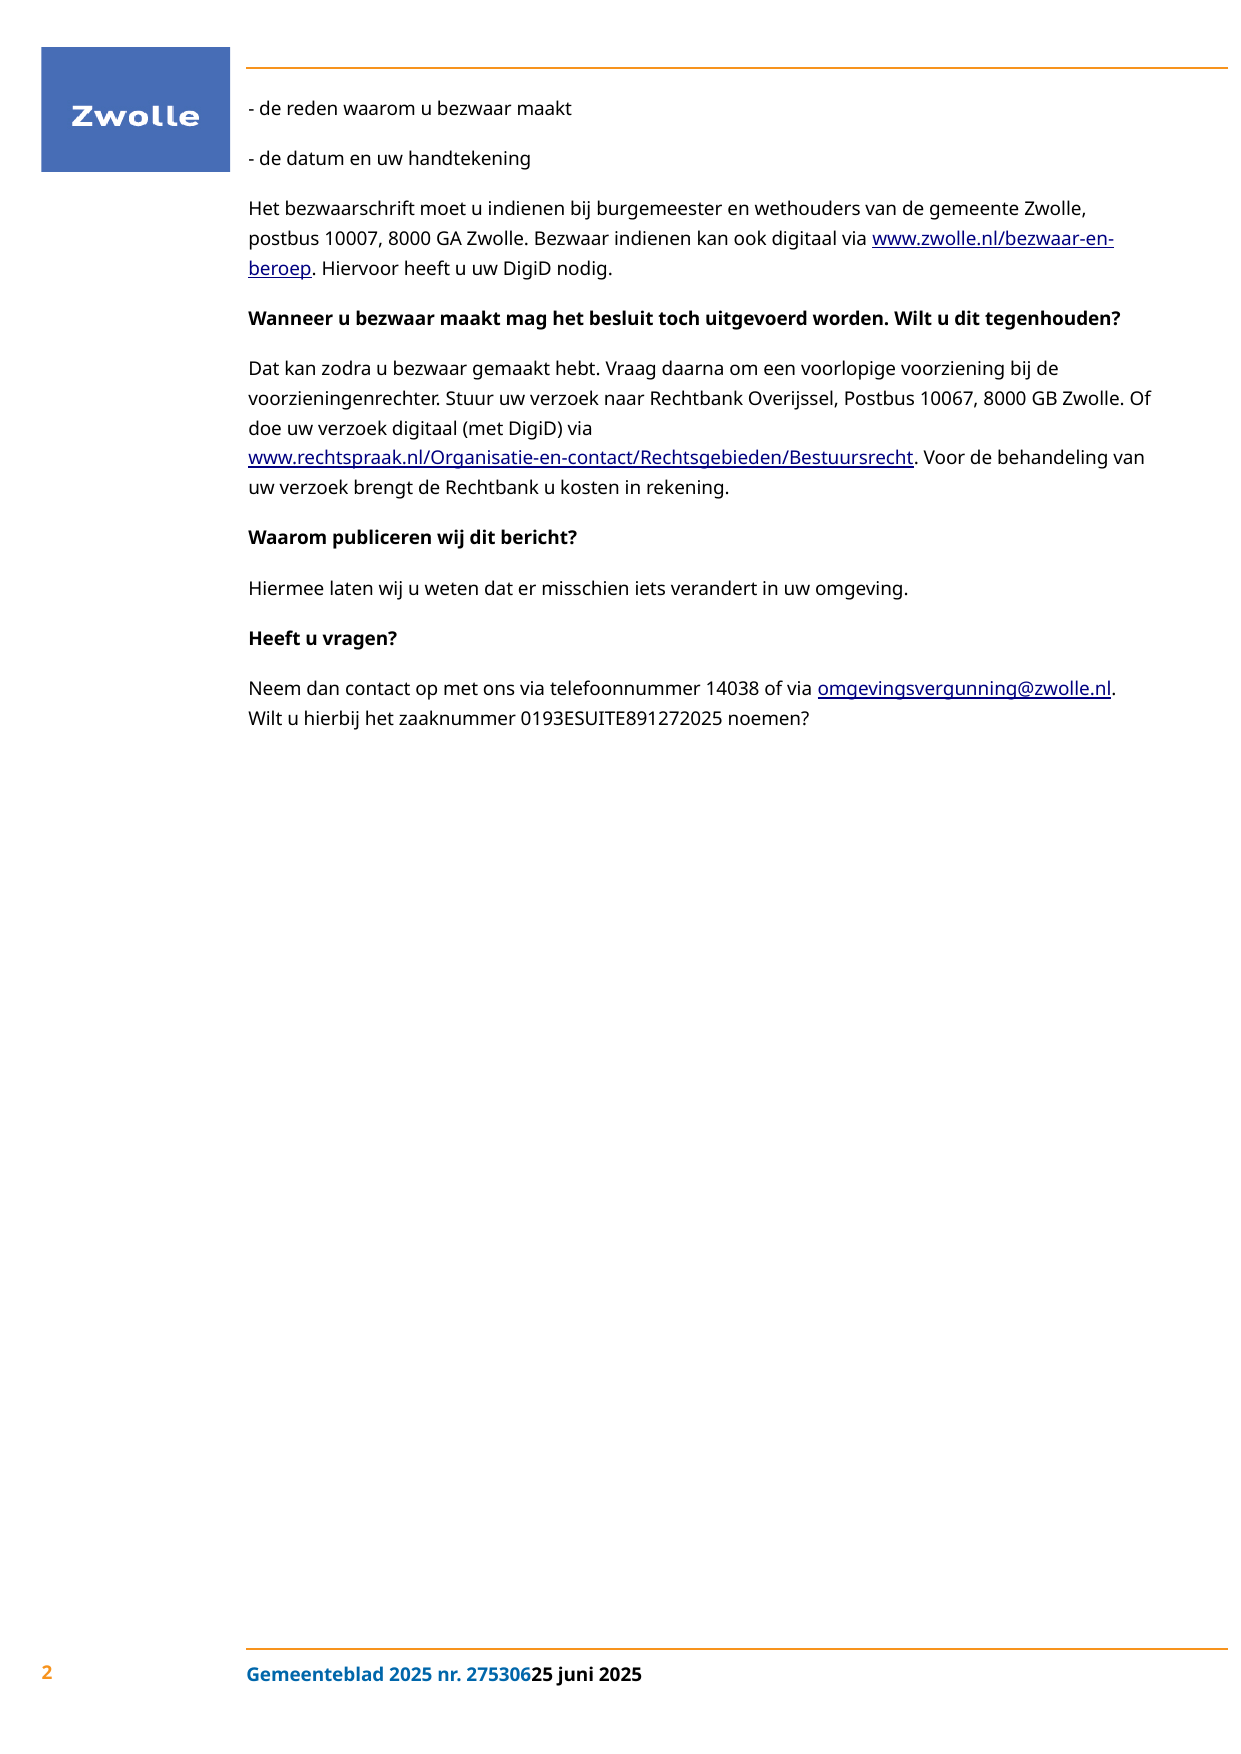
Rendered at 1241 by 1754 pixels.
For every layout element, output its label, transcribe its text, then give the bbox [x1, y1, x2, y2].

text Wanneer u bezwaar maakt mag het besluit toch uitgevoerd worden. Wilt u dit tegenhouden? [248, 305, 1152, 331]
text - de datum en uw handtekening [248, 145, 1152, 171]
text - de reden waarom u bezwaar maakt [248, 95, 1152, 121]
picture [41, 47, 231, 172]
text Heeft u vragen? [248, 625, 1152, 651]
text Hiermee laten wij u weten dat er misschien iets verandert in uw omgeving. [248, 575, 1152, 601]
text Waarom publiceren wij dit bericht? [248, 524, 1152, 550]
text Neem dan contact op met ons via telefoonnummer 14038 of via omgevingsvergunning@zwolle.nl. Wilt u hierbij het zaaknummer 0193ESUITE891272025 noemen? [248, 676, 1152, 731]
text Het bezwaarschrift moet u indienen bij burgemeester en wethouders van de gemeente Zwolle, postbus 10007, 8000 GA Zwolle. Bezwaar indienen kan ook digitaal via www.zwolle.nl/bezwaar-en-beroep. Hiervoor heeft u uw DigiD nodig. [248, 196, 1152, 281]
text Dat kan zodra u bezwaar gemaakt hebt. Vraag daarna om een voorlopige voorziening bij de voorzieningenrechter. Stuur uw verzoek naar Rechtbank Overijssel, Postbus 10067, 8000 GB Zwolle. Of doe uw verzoek digitaal (met DigiD) via www.rechtspraak.nl/Organisatie-en-contact/Rechtsgebieden/Bestuursrecht. Voor de behandeling van uw verzoek brengt de Rechtbank u kosten in rekening. [248, 356, 1152, 500]
